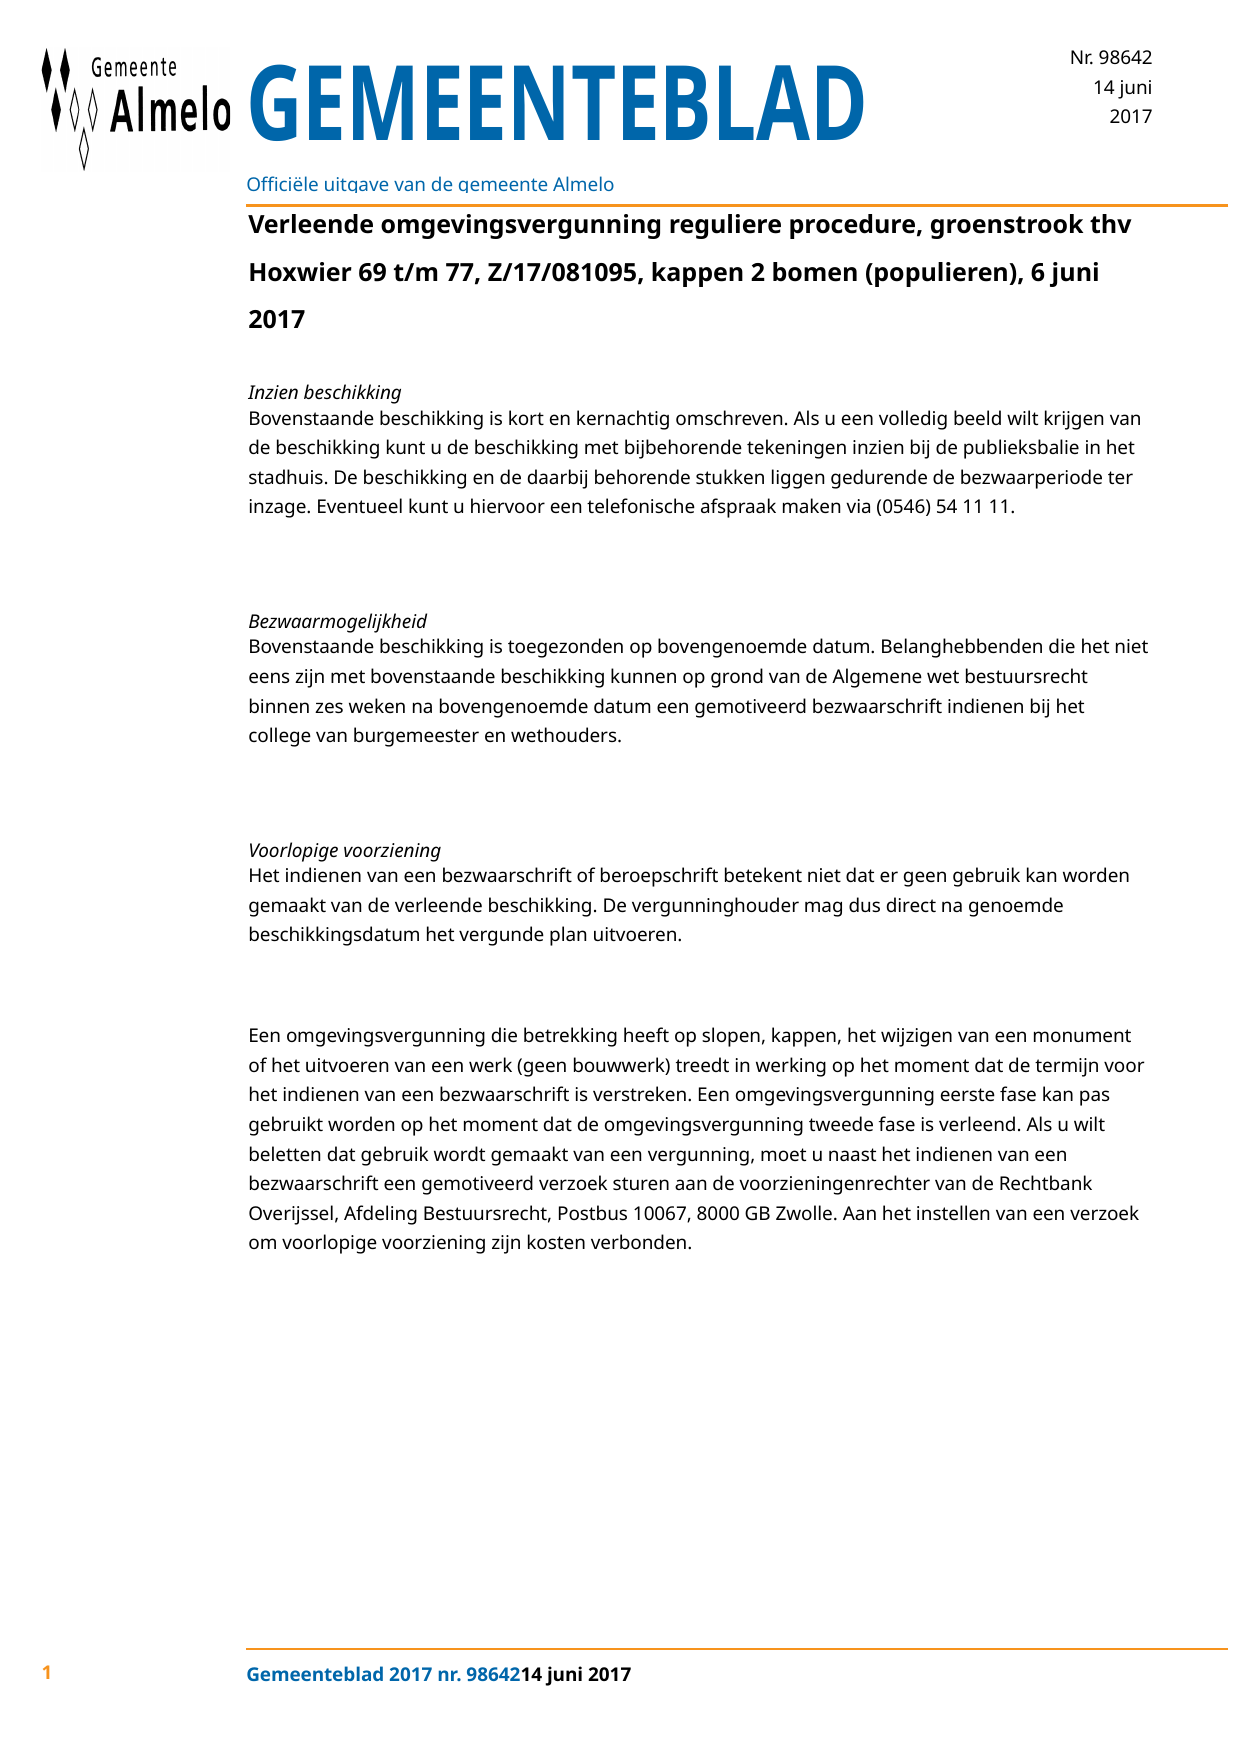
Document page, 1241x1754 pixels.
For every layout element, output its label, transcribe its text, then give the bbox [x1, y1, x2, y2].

text Verleende omgevingsvergunning reguliere procedure, groenstrook thv Hoxwier 69 t/m 77, Z/17/081095, kappen 2 bomen (populieren), 6 juni 2017 [248, 207, 1152, 336]
text Het indienen van een bezwaarschrift of beroepschrift betekent niet dat er geen gebruik kan worden gemaakt van de verleende beschikking. De vergunninghouder mag dus direct na genoemde beschikkingsdatum het vergunde plan uitvoeren. [248, 862, 1152, 947]
text Bezwaarmogelijkheid [248, 608, 1152, 634]
text Een omgevingsvergunning die betrekking heeft op slopen, kappen, het wijzigen van een monument of het uitvoeren van een werk (geen bouwwerk) treedt in werking op het moment dat de termijn voor het indienen van een bezwaarschrift is verstreken. Een omgevingsvergunning eerste fase kan pas gebruikt worden op het moment dat de omgevingsvergunning tweede fase is verleend. Als u wilt beletten dat gebruik wordt gemaakt van een vergunning, moet u naast het indienen van een bezwaarschrift een gemotiveerd verzoek sturen aan de voorzieningenrechter van de Rechtbank Overijssel, Afdeling Bestuursrecht, Postbus 10067, 8000 GB Zwolle. Aan het instellen van een verzoek om voorlopige voorziening zijn kosten verbonden. [248, 1022, 1152, 1255]
text Bovenstaande beschikking is kort en kernachtig omschreven. Als u een volledig beeld wilt krijgen van de beschikking kunt u de beschikking met bijbehorende tekeningen inzien bij de publieksbalie in het stadhuis. De beschikking en de daarbij behorende stukken liggen gedurende de bezwaarperiode ter inzage. Eventueel kunt u hiervoor een telefonische afspraak maken via (0546) 54 11 11. [248, 405, 1152, 519]
picture [41, 47, 231, 172]
text Voorlopige voorziening [248, 837, 1152, 862]
text Inzien beschikking [248, 379, 1152, 405]
text Bovenstaande beschikking is toegezonden op bovengenoemde datum. Belanghebbenden die het niet eens zijn met bovenstaande beschikking kunnen op grond van de Algemene wet bestuursrecht binnen zes weken na bovengenoemde datum een gemotiveerd bezwaarschrift indienen bij het college van burgemeester en wethouders. [248, 634, 1152, 748]
